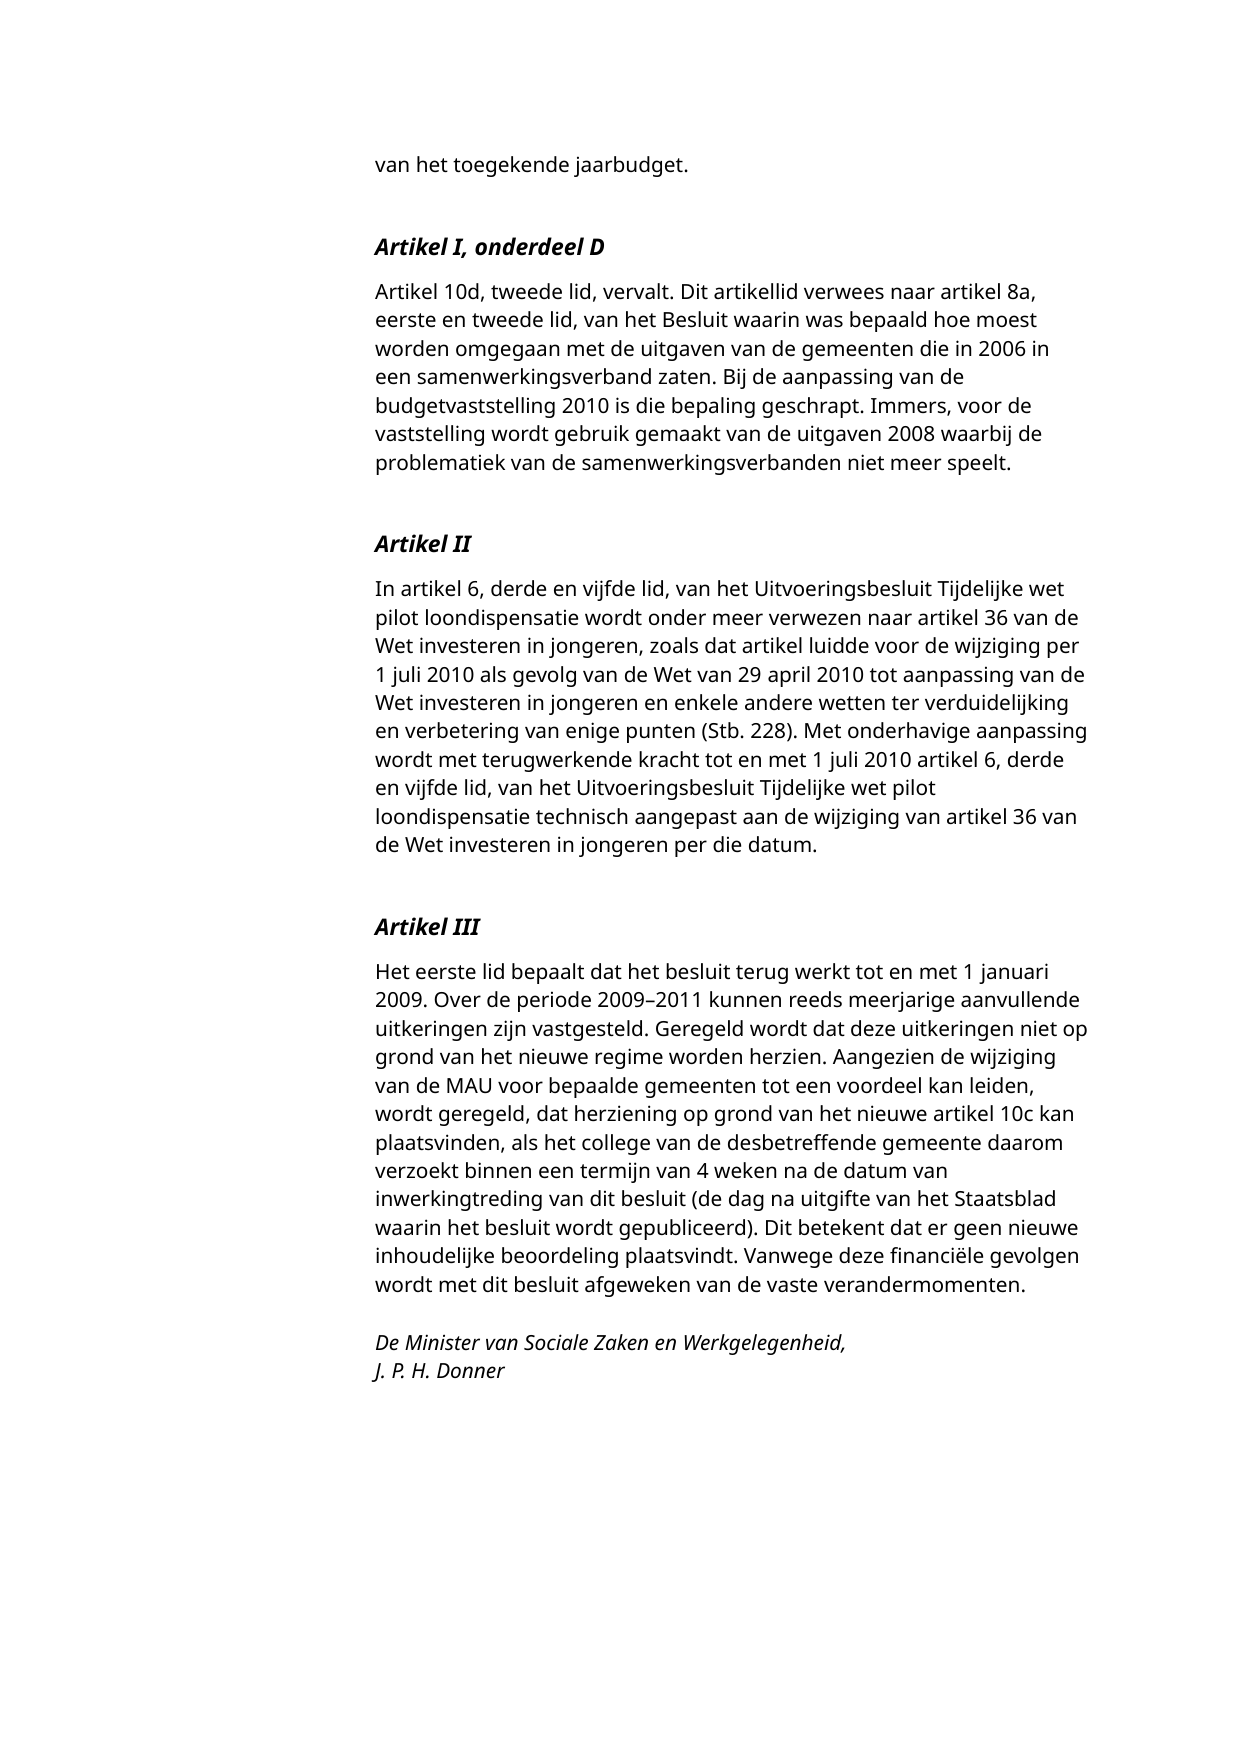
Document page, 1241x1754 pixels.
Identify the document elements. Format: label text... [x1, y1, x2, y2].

subtitle Artikel II [375, 528, 1090, 559]
text Artikel 10d, tweede lid, vervalt. Dit artikellid verwees naar artikel 8a, eerste en tweede lid, van het Besluit waarin was bepaald hoe moest worden omgegaan met de uitgaven van de gemeenten die in 2006 in een samenwerkingsverband zaten. Bij de aanpassing van de budgetvaststelling 2010 is die bepaling geschrapt. Immers, voor de vaststelling wordt gebruik gemaakt van de uitgaven 2008 waarbij de problematiek van de samenwerkingsverbanden niet meer speelt. [375, 277, 1090, 476]
text Het eerste lid bepaalt dat het besluit terug werkt tot en met 1 januari 2009. Over de periode 2009–2011 kunnen reeds meerjarige aanvullende uitkeringen zijn vastgesteld. Geregeld wordt dat deze uitkeringen niet op grond van het nieuwe regime worden herzien. Aangezien de wijziging van de MAU voor bepaalde gemeenten tot een voordeel kan leiden, wordt geregeld, dat herziening op grond van het nieuwe artikel 10c kan plaatsvinden, als het college van de desbetreffende gemeente daarom verzoekt binnen een termijn van 4 weken na de datum van inwerkingtreding van dit besluit (de dag na uitgifte van het Staatsblad waarin het besluit wordt gepubliceerd). Dit betekent dat er geen nieuwe inhoudelijke beoordeling plaatsvindt. Vanwege deze financiële gevolgen wordt met dit besluit afgeweken van de vaste verandermomenten. [375, 957, 1090, 1298]
subtitle Artikel I, onderdeel D [375, 231, 1090, 262]
text van het toegekende jaarbudget. [375, 150, 1090, 178]
text In artikel 6, derde en vijfde lid, van het Uitvoeringsbesluit Tijdelijke wet pilot loondispensatie wordt onder meer verwezen naar artikel 36 van de Wet investeren in jongeren, zoals dat artikel luidde voor de wijziging per 1 juli 2010 als gevolg van de Wet van 29 april 2010 tot aanpassing van de Wet investeren in jongeren en enkele andere wetten ter verduidelijking en verbetering van enige punten (Stb. 228). Met onderhavige aanpassing wordt met terugwerkende kracht tot en met 1 juli 2010 artikel 6, derde en vijfde lid, van het Uitvoeringsbesluit Tijdelijke wet pilot loondispensatie technisch aangepast aan de wijziging van artikel 36 van de Wet investeren in jongeren per die datum. [375, 574, 1090, 859]
text J. P. H. Donner [375, 1356, 1090, 1385]
subtitle Artikel III [375, 911, 1090, 942]
text De Minister van Sociale Zaken en Werkgelegenheid, [375, 1328, 1090, 1356]
